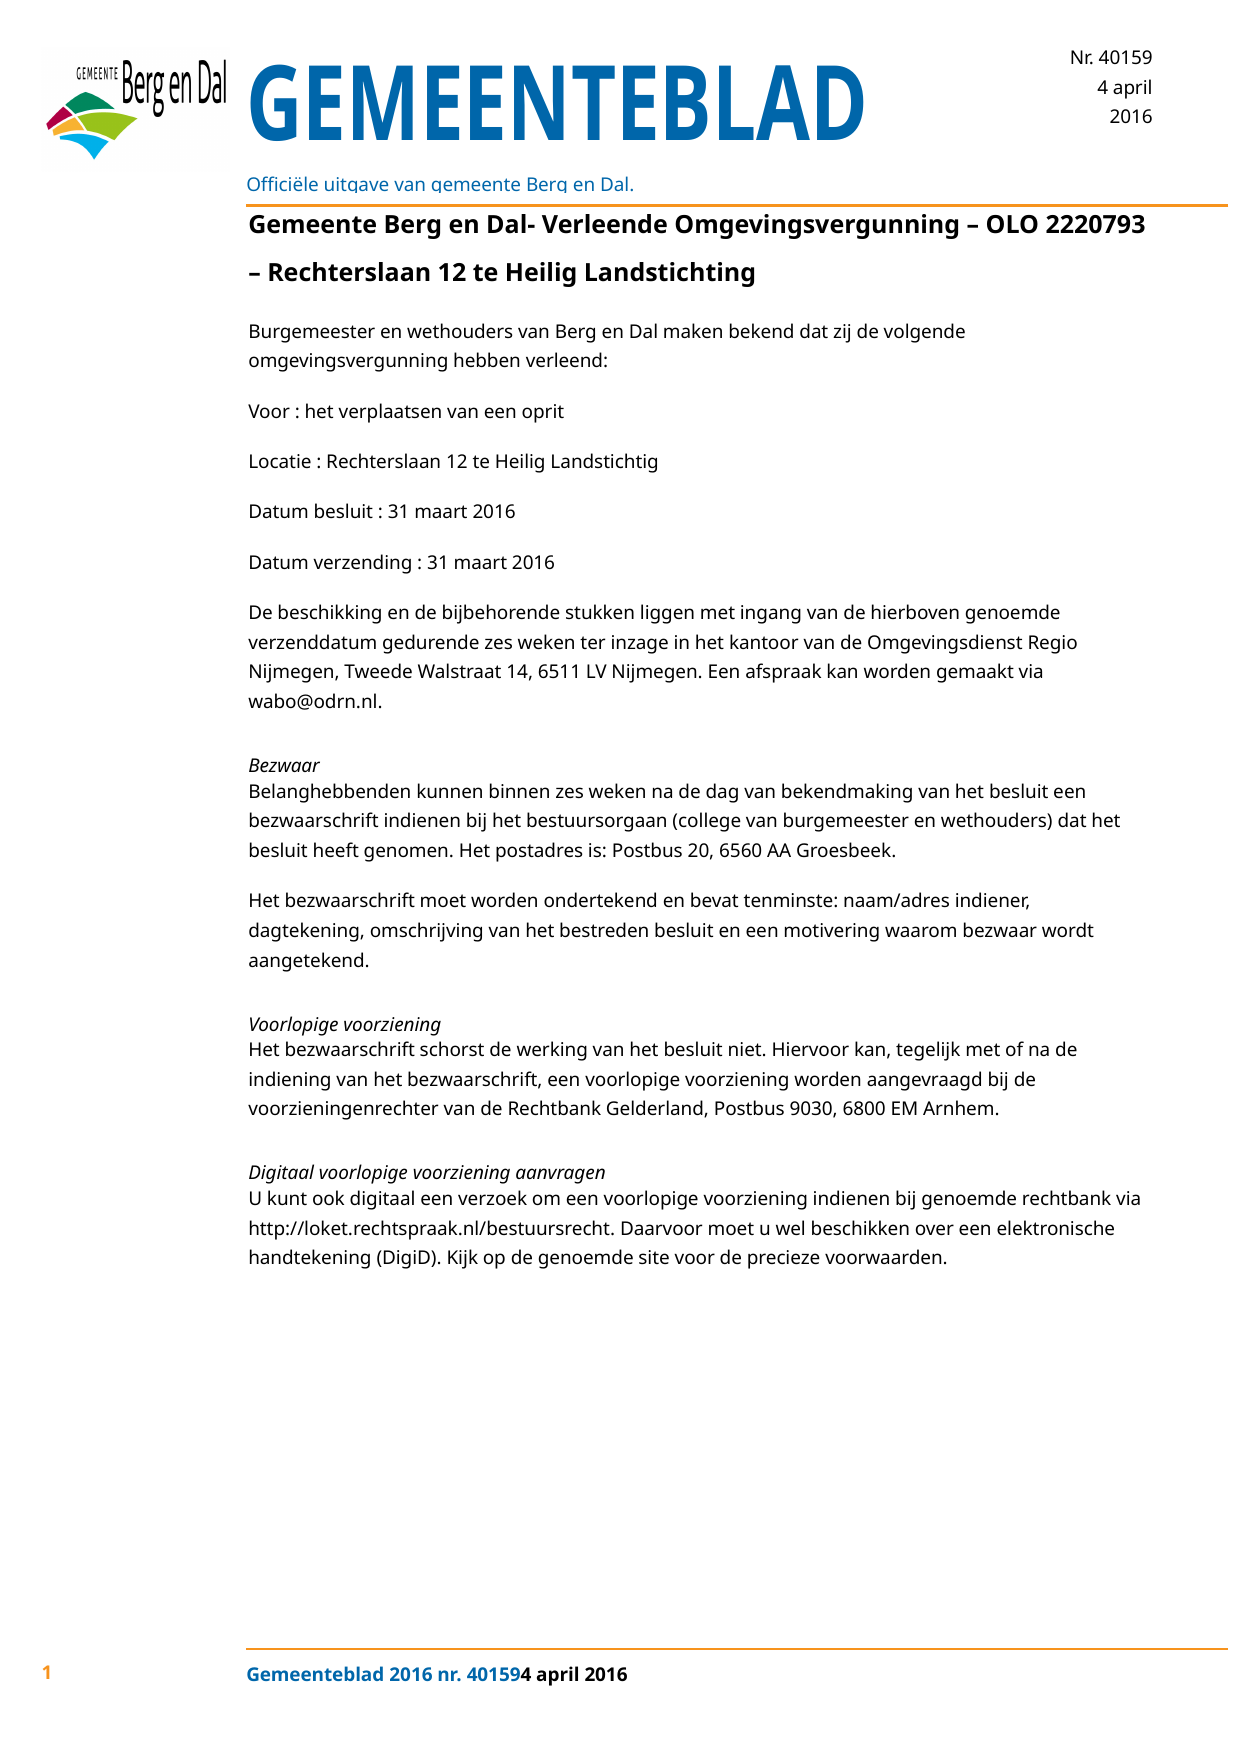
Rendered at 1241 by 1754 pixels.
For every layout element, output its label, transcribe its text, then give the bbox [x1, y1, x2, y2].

text Het bezwaarschrift schorst de werking van het besluit niet. Hiervoor kan, tegelijk met of na de indiening van het bezwaarschrift, een voorlopige voorziening worden aangevraagd bij de voorzieningenrechter van de Rechtbank Gelderland, Postbus 9030, 6800 EM Arnhem. [248, 1036, 1152, 1121]
text Voorlopige voorziening [248, 1011, 1152, 1036]
text Voor : het verplaatsen van een oprit [248, 398, 1152, 424]
text U kunt ook digitaal een verzoek om een voorlopige voorziening indienen bij genoemde rechtbank via http://loket.rechtspraak.nl/bestuursrecht. Daarvoor moet u wel beschikken over een elektronische handtekening (DigiD). Kijk op de genoemde site voor de precieze voorwaarden. [248, 1185, 1152, 1270]
text Digitaal voorlopige voorziening aanvragen [248, 1159, 1152, 1185]
text Het bezwaarschrift moet worden ondertekend en bevat tenminste: naam/adres indiener, dagtekening, omschrijving van het bestreden besluit en een motivering waarom bezwaar wordt aangetekend. [248, 888, 1152, 972]
text Datum besluit : 31 maart 2016 [248, 499, 1152, 524]
text Burgemeester en wethouders van Berg en Dal maken bekend dat zij de volgende omgevingsvergunning hebben verleend: [248, 318, 1152, 373]
text Belanghebbenden kunnen binnen zes weken na de dag van bekendmaking van het besluit een bezwaarschrift indienen bij het bestuursorgaan (college van burgemeester en wethouders) dat het besluit heeft genomen. Het postadres is: Postbus 20, 6560 AA Groesbeek. [248, 778, 1152, 863]
text De beschikking en de bijbehorende stukken liggen met ingang van de hierboven genoemde verzenddatum gedurende zes weken ter inzage in het kantoor van de Omgevingsdienst Regio Nijmegen, Tweede Walstraat 14, 6511 LV Nijmegen. Een afspraak kan worden gemaakt via wabo@odrn.nl. [248, 599, 1152, 714]
picture [41, 47, 231, 172]
text Datum verzending : 31 maart 2016 [248, 549, 1152, 575]
text Locatie : Rechterslaan 12 te Heilig Landstichtig [248, 448, 1152, 474]
text Bezwaar [248, 752, 1152, 778]
text Gemeente Berg en Dal- Verleende Omgevingsvergunning – OLO 2220793 – Rechterslaan 12 te Heilig Landstichting [248, 207, 1152, 288]
